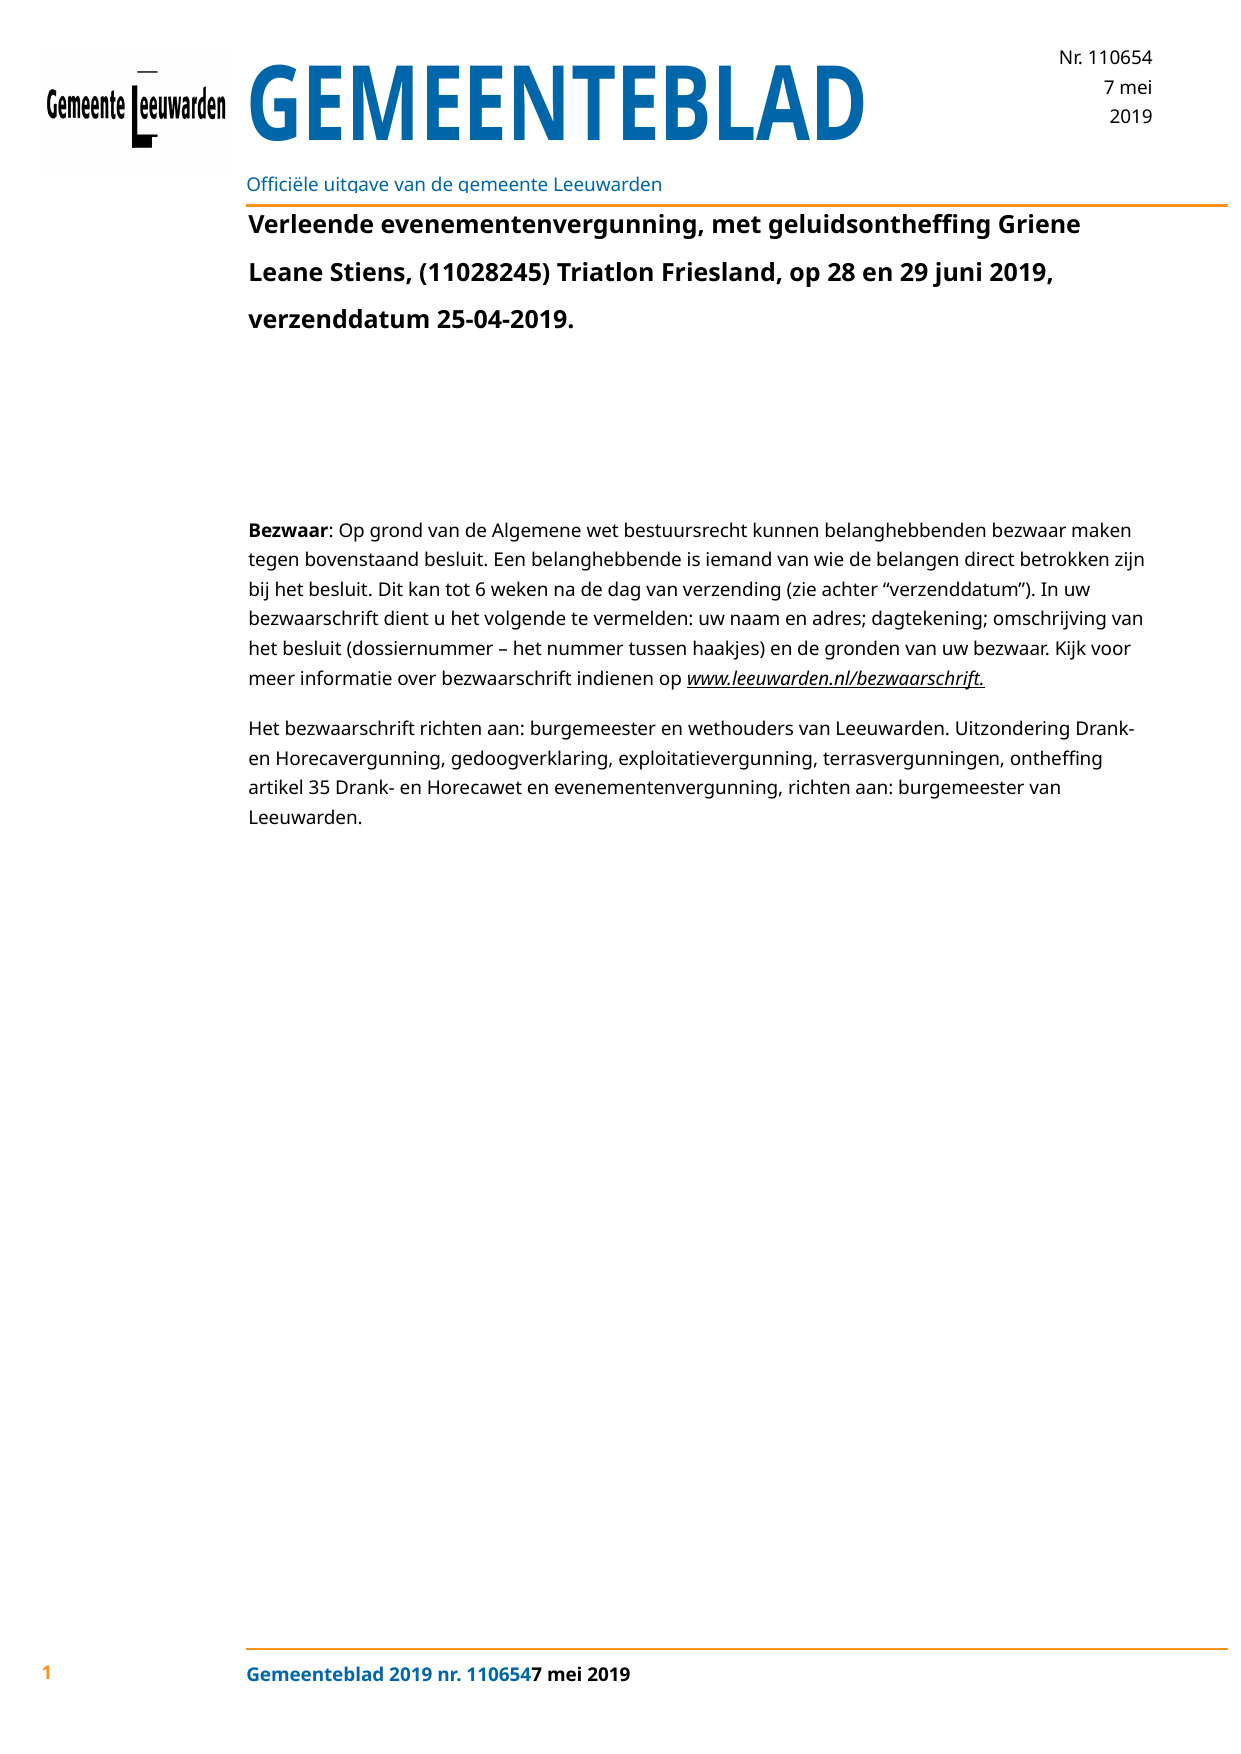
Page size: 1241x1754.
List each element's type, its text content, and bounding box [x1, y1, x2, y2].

picture [41, 47, 231, 172]
text Bezwaar: Op grond van de Algemene wet bestuursrecht kunnen belanghebbenden bezwaar maken tegen bovenstaand besluit. Een belanghebbende is iemand van wie de belangen direct betrokken zijn bij het besluit. Dit kan tot 6 weken na de dag van verzending (zie achter “verzenddatum”). In uw bezwaarschrift dient u het volgende te vermelden: uw naam en adres; dagtekening; omschrijving van het besluit (dossiernummer – het nummer tussen haakjes) en de gronden van uw bezwaar. Kijk voor meer informatie over bezwaarschrift indienen op www.leeuwarden.nl/bezwaarschrift. [248, 517, 1152, 690]
text Het bezwaarschrift richten aan: burgemeester en wethouders van Leeuwarden. Uitzondering Drank- en Horecavergunning, gedoogverklaring, exploitatievergunning, terrasvergunningen, ontheffing artikel 35 Drank- en Horecawet en evenementenvergunning, richten aan: burgemeester van Leeuwarden. [248, 715, 1152, 829]
text Verleende evenementenvergunning, met geluidsontheffing Griene Leane Stiens, (11028245) Triatlon Friesland, op 28 en 29 juni 2019, verzenddatum 25-04-2019. [248, 207, 1152, 336]
